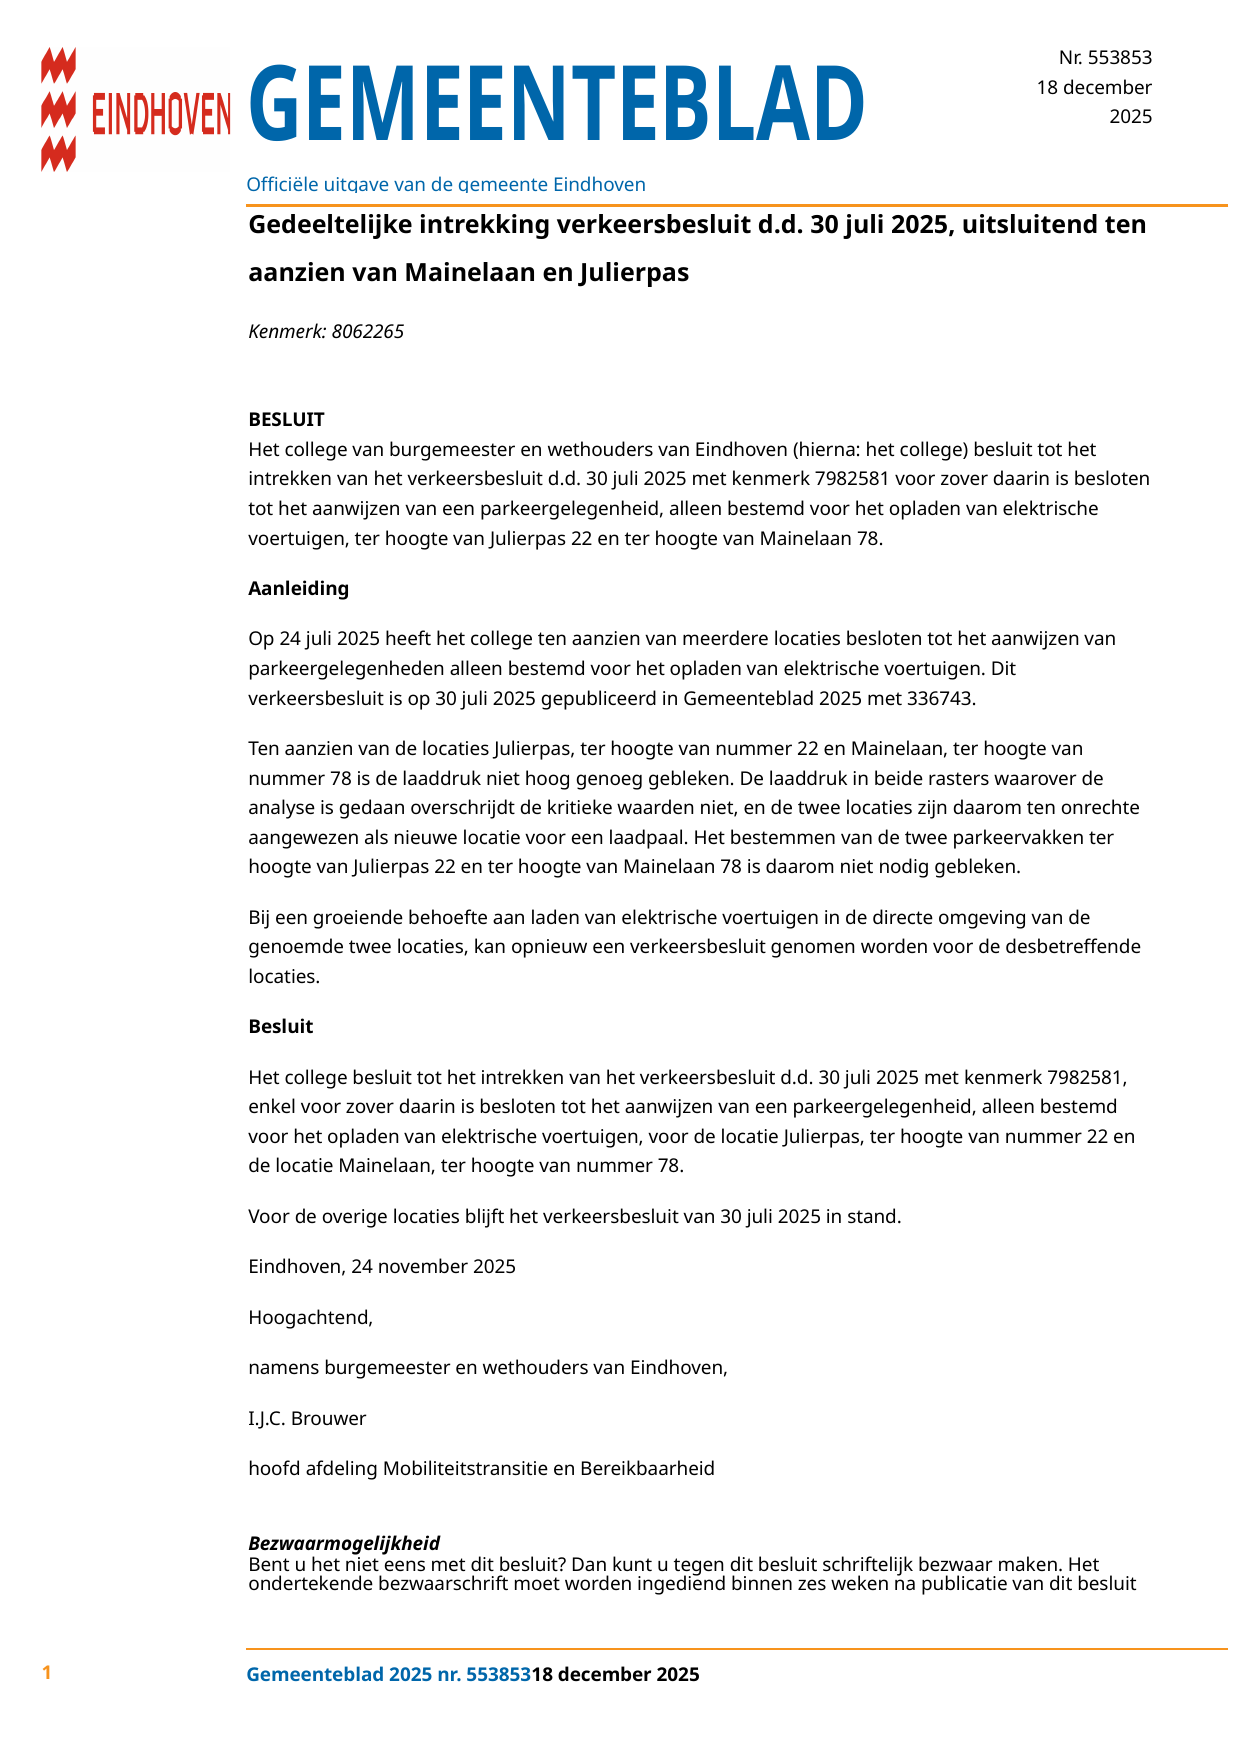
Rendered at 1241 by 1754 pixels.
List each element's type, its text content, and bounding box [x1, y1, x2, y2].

text Ten aanzien van de locaties Julierpas, ter hoogte van nummer 22 en Mainelaan, ter hoogte van nummer 78 is de laaddruk niet hoog genoeg gebleken. De laaddruk in beide rasters waarover de analyse is gedaan overschrijdt de kritieke waarden niet, en de twee locaties zijn daarom ten onrechte aangewezen als nieuwe locatie voor een laadpaal. Het bestemmen van de twee parkeervakken ter hoogte van Julierpas 22 en ter hoogte van Mainelaan 78 is daarom niet nodig gebleken. [248, 735, 1152, 879]
text Gedeeltelijke intrekking verkeersbesluit d.d. 30 juli 2025, uitsluitend ten aanzien van Mainelaan en Julierpas [248, 207, 1152, 288]
text Op 24 juli 2025 heeft het college ten aanzien van meerdere locaties besloten tot het aanwijzen van parkeergelegenheden alleen bestemd voor het opladen van elektrische voertuigen. Dit verkeersbesluit is op 30 juli 2025 gepubliceerd in Gemeenteblad 2025 met 336743. [248, 626, 1152, 710]
text I.J.C. Brouwer [248, 1405, 1152, 1430]
text Hoogachtend, [248, 1304, 1152, 1329]
text Het college van burgemeester en wethouders van Eindhoven (hierna: het college) besluit tot het intrekken van het verkeersbesluit d.d. 30 juli 2025 met kenmerk 7982581 voor zover daarin is besloten tot het aanwijzen van een parkeergelegenheid, alleen bestemd voor het opladen van elektrische voertuigen, ter hoogte van Julierpas 22 en ter hoogte van Mainelaan 78. [248, 436, 1152, 550]
text Bij een groeiende behoefte aan laden van elektrische voertuigen in de directe omgeving van de genoemde twee locaties, kan opnieuw een verkeersbesluit genomen worden voor de desbetreffende locaties. [248, 904, 1152, 989]
text Aanleiding [248, 575, 1152, 601]
text Besluit [248, 1013, 1152, 1039]
picture [41, 47, 231, 172]
text BESLUIT [248, 406, 1152, 432]
text namens burgemeester en wethouders van Eindhoven, [248, 1354, 1152, 1380]
text Het college besluit tot het intrekken van het verkeersbesluit d.d. 30 juli 2025 met kenmerk 7982581, enkel voor zover daarin is besloten tot het aanwijzen van een parkeergelegenheid, alleen bestemd voor het opladen van elektrische voertuigen, voor de locatie Julierpas, ter hoogte van nummer 22 en de locatie Mainelaan, ter hoogte van nummer 78. [248, 1064, 1152, 1178]
text Bezwaarmogelijkheid [248, 1530, 1152, 1556]
text Bent u het niet eens met dit besluit? Dan kunt u tegen dit besluit schriftelijk bezwaar maken. Het ondertekende bezwaarschrift moet worden ingediend binnen zes weken na publicatie van dit besluit [248, 1556, 1152, 1594]
text Kenmerk: 8062265 [248, 318, 1152, 344]
text hoofd afdeling Mobiliteitstransitie en Bereikbaarheid [248, 1455, 1152, 1481]
text Eindhoven, 24 november 2025 [248, 1253, 1152, 1279]
text Voor de overige locaties blijft het verkeersbesluit van 30 juli 2025 in stand. [248, 1203, 1152, 1229]
